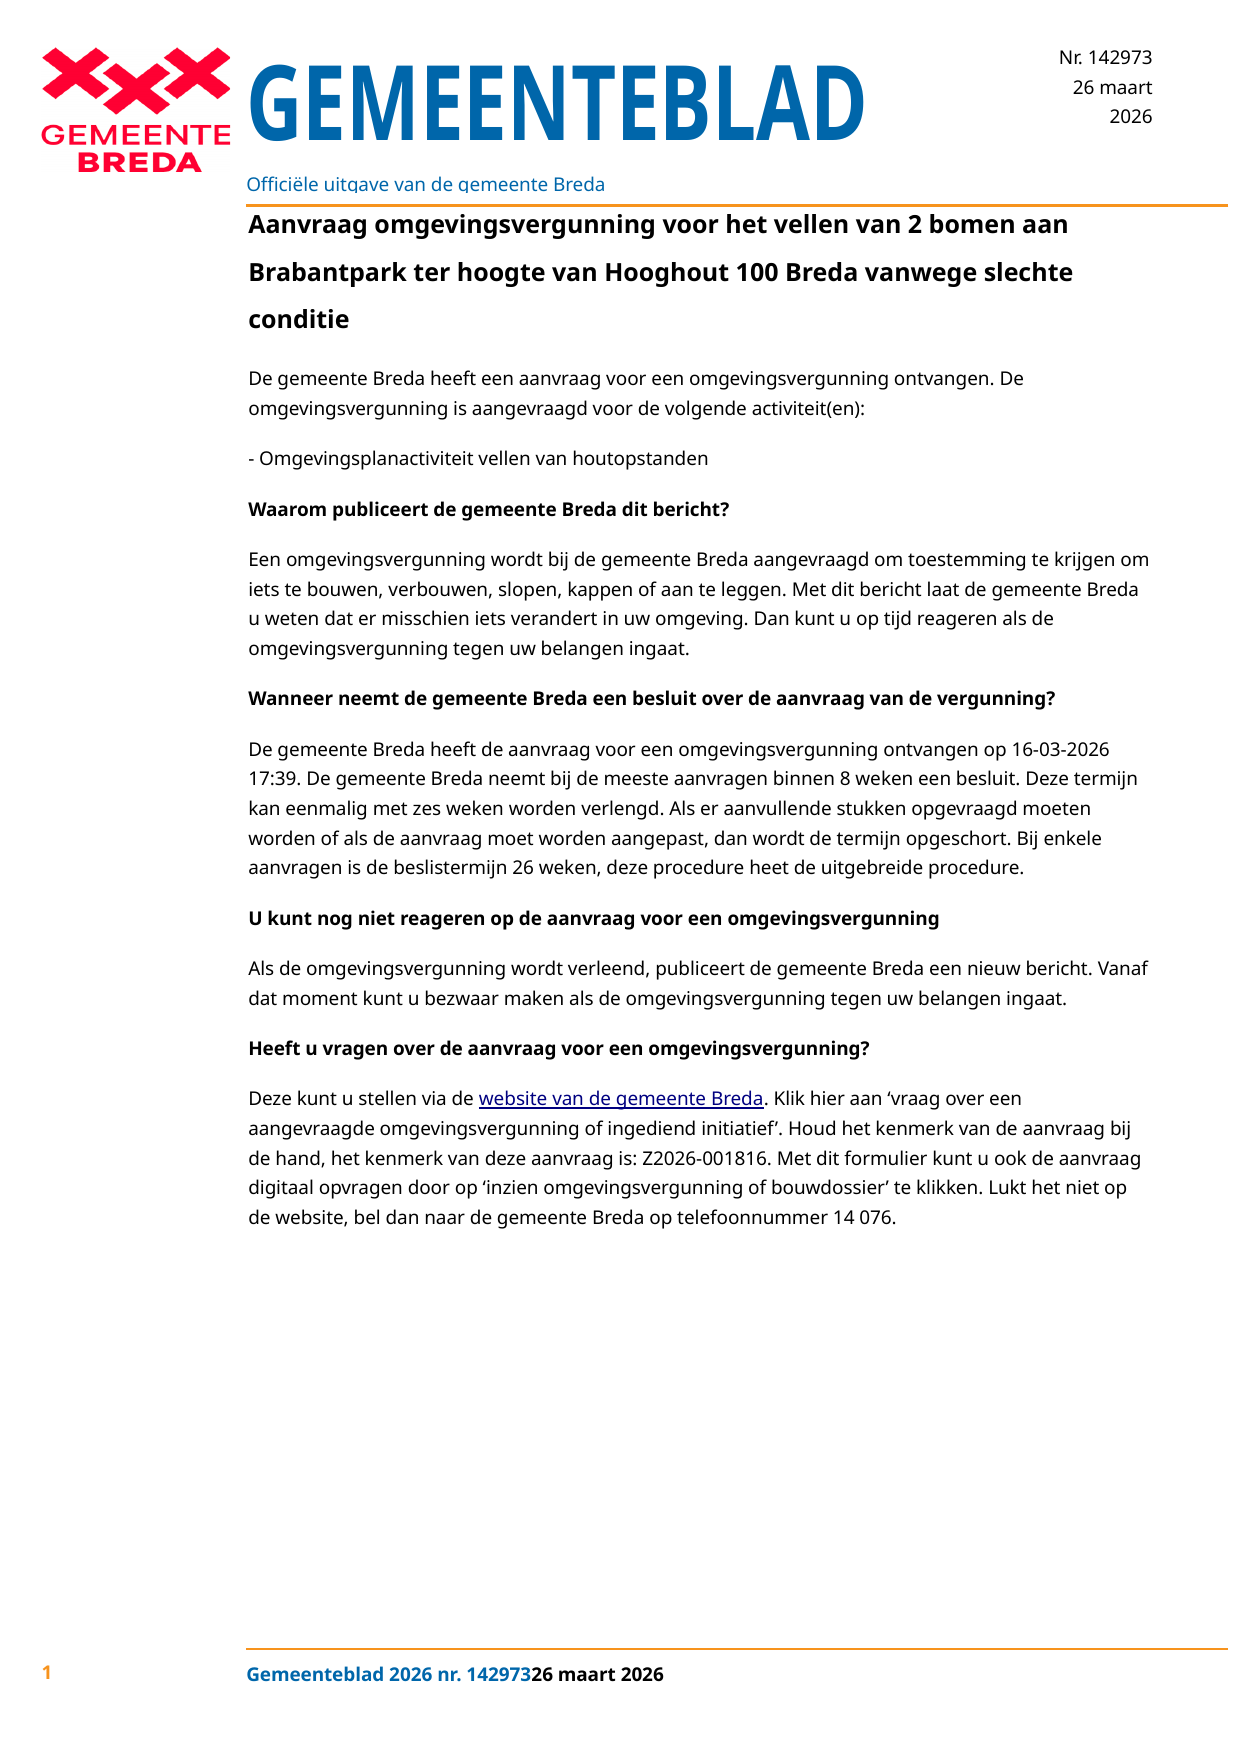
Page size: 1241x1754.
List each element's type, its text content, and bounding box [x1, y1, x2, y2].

text - Omgevingsplanactiviteit vellen van houtopstanden [248, 446, 1152, 471]
text Deze kunt u stellen via de website van de gemeente Breda. Klik hier aan ‘vraag over een aangevraagde omgevingsvergunning of ingediend initiatief’. Houd het kenmerk van de aanvraag bij de hand, het kenmerk van deze aanvraag is: Z2026-001816. Met dit formulier kunt u ook de aanvraag digitaal opvragen door op ‘inzien omgevingsvergunning of bouwdossier’ te klikken. Lukt het niet op de website, bel dan naar de gemeente Breda op telefoonnummer 14 076. [248, 1086, 1152, 1229]
text Heeft u vragen over de aanvraag voor een omgevingsvergunning? [248, 1035, 1152, 1061]
text Wanneer neemt de gemeente Breda een besluit over de aanvraag van de vergunning? [248, 686, 1152, 711]
text De gemeente Breda heeft een aanvraag voor een omgevingsvergunning ontvangen. De omgevingsvergunning is aangevraagd voor de volgende activiteit(en): [248, 366, 1152, 421]
text Aanvraag omgevingsvergunning voor het vellen van 2 bomen aan Brabantpark ter hoogte van Hooghout 100 Breda vanwege slechte conditie [248, 207, 1152, 336]
text U kunt nog niet reageren op de aanvraag voor een omgevingsvergunning [248, 905, 1152, 930]
text De gemeente Breda heeft de aanvraag voor een omgevingsvergunning ontvangen op 16-03-2026 17:39. De gemeente Breda neemt bij de meeste aanvragen binnen 8 weken een besluit. Deze termijn kan eenmalig met zes weken worden verlengd. Als er aanvullende stukken opgevraagd moeten worden of als de aanvraag moet worden aangepast, dan wordt de termijn opgeschort. Bij enkele aanvragen is de beslistermijn 26 weken, deze procedure heet de uitgebreide procedure. [248, 736, 1152, 880]
text Als de omgevingsvergunning wordt verleend, publiceert de gemeente Breda een nieuw bericht. Vanaf dat moment kunt u bezwaar maken als de omgevingsvergunning tegen uw belangen ingaat. [248, 955, 1152, 1010]
text Een omgevingsvergunning wordt bij de gemeente Breda aangevraagd om toestemming te krijgen om iets te bouwen, verbouwen, slopen, kappen of aan te leggen. Met dit bericht laat de gemeente Breda u weten dat er misschien iets verandert in uw omgeving. Dan kunt u op tijd reageren als de omgevingsvergunning tegen uw belangen ingaat. [248, 546, 1152, 661]
picture [41, 47, 231, 172]
text Waarom publiceert de gemeente Breda dit bericht? [248, 496, 1152, 522]
